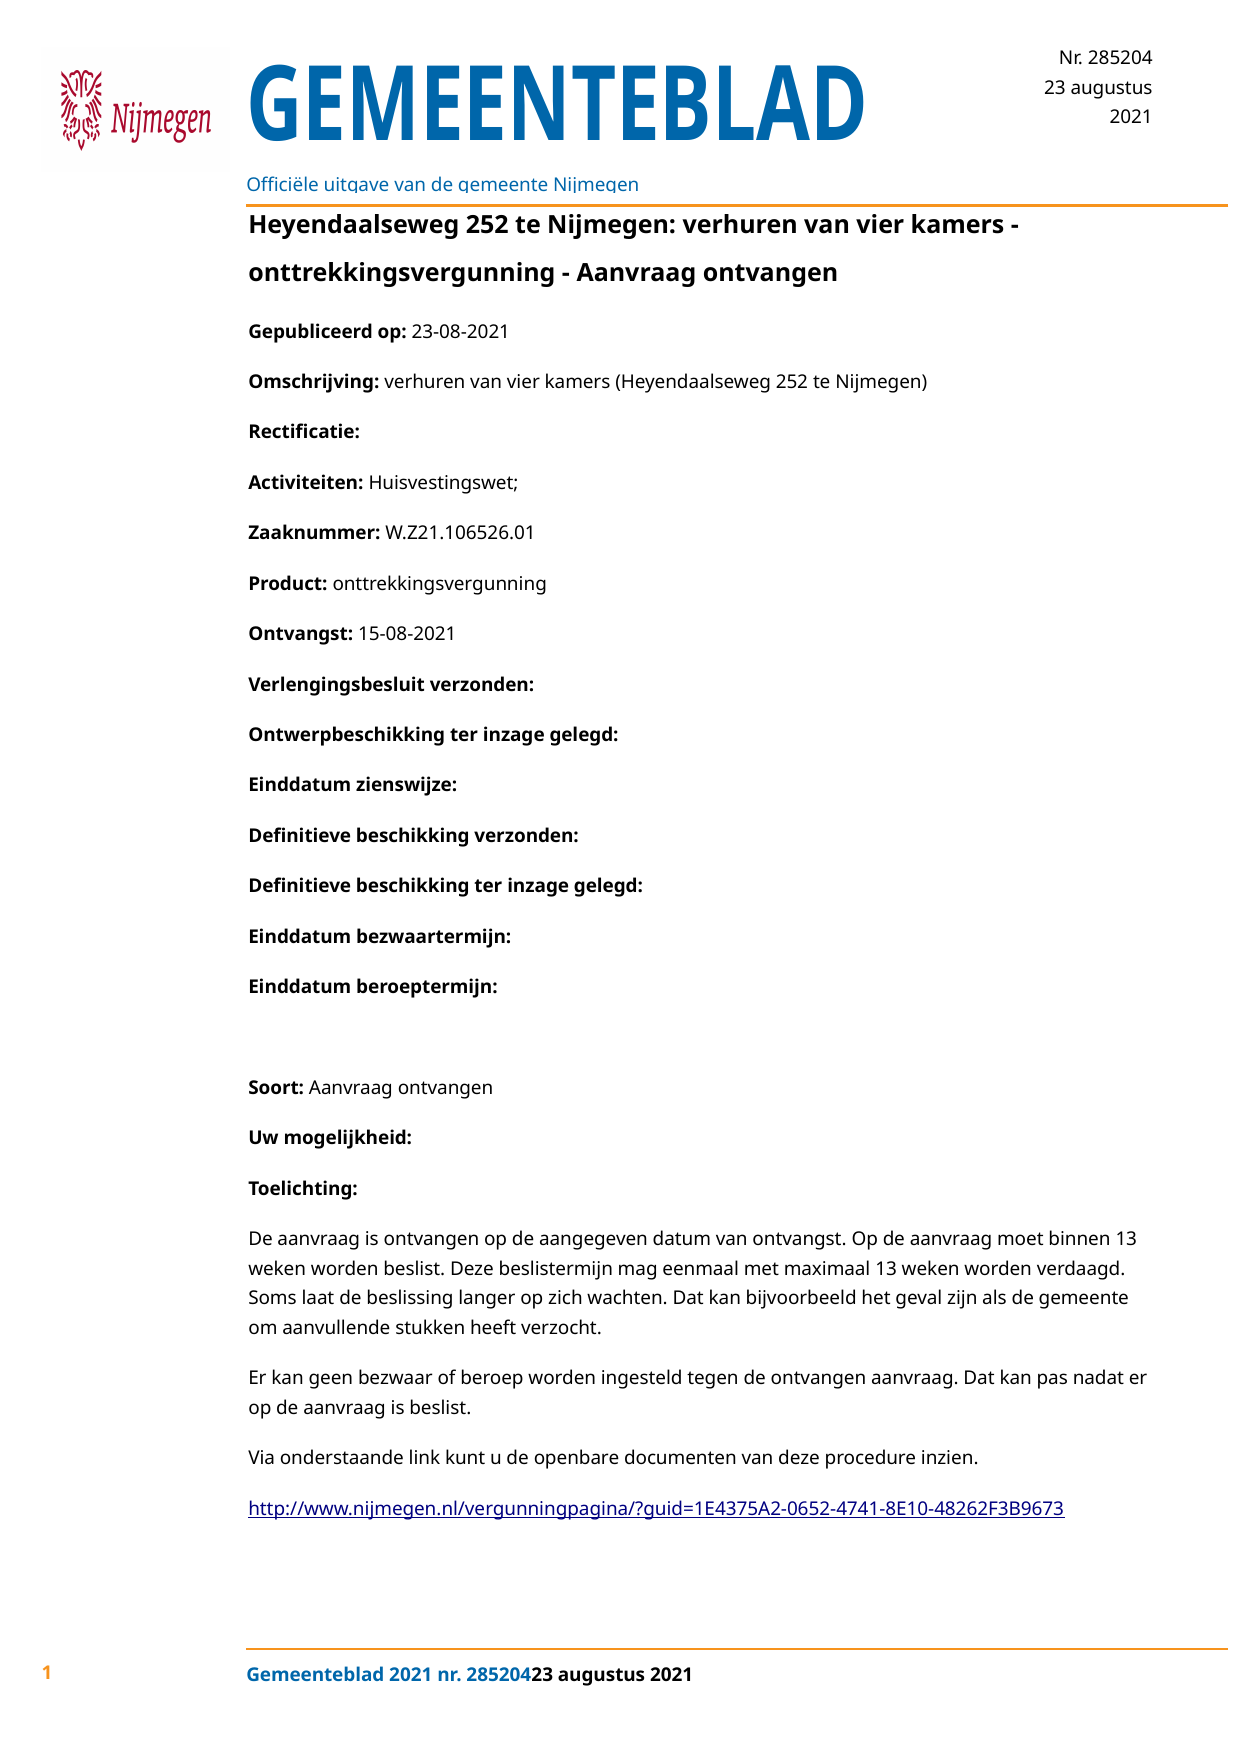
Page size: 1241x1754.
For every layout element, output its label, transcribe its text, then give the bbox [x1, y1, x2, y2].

text Verlengingsbesluit verzonden: [248, 671, 1152, 697]
text Einddatum bezwaartermijn: [248, 923, 1152, 949]
text Einddatum zienswijze: [248, 772, 1152, 797]
text Definitieve beschikking ter inzage gelegd: [248, 872, 1152, 898]
picture [41, 47, 231, 172]
text Zaaknummer: W.Z21.106526.01 [248, 519, 1152, 545]
text Definitieve beschikking verzonden: [248, 822, 1152, 848]
text Product: onttrekkingsvergunning [248, 570, 1152, 596]
text Via onderstaande link kunt u de openbare documenten van deze procedure inzien. [248, 1444, 1152, 1470]
text Er kan geen bezwaar of beroep worden ingesteld tegen de ontvangen aanvraag. Dat kan pas nadat er op de aanvraag is beslist. [248, 1364, 1152, 1420]
text http://www.nijmegen.nl/vergunningpagina/?guid=1E4375A2-0652-4741-8E10-48262F3B9673 [248, 1495, 1152, 1521]
text Activiteiten: Huisvestingswet; [248, 469, 1152, 495]
text Gepubliceerd op: 23-08-2021 [248, 318, 1152, 344]
text Ontwerpbeschikking ter inzage gelegd: [248, 721, 1152, 747]
text Omschrijving: verhuren van vier kamers (Heyendaalseweg 252 te Nijmegen) [248, 368, 1152, 394]
text Rectificatie: [248, 419, 1152, 444]
text Uw mogelijkheid: [248, 1124, 1152, 1150]
text Ontvangst: 15-08-2021 [248, 620, 1152, 646]
text Soort: Aanvraag ontvangen [248, 1074, 1152, 1100]
text Heyendaalseweg 252 te Nijmegen: verhuren van vier kamers - onttrekkingsvergunning - Aanvraag ontvangen [248, 207, 1152, 288]
text Toelichting: [248, 1175, 1152, 1201]
text Einddatum beroeptermijn: [248, 973, 1152, 999]
text De aanvraag is ontvangen op de aangegeven datum van ontvangst. Op de aanvraag moet binnen 13 weken worden beslist. Deze beslistermijn mag eenmaal met maximaal 13 weken worden verdaagd. Soms laat de beslissing langer op zich wachten. Dat kan bijvoorbeeld het geval zijn als de gemeente om aanvullende stukken heeft verzocht. [248, 1225, 1152, 1340]
